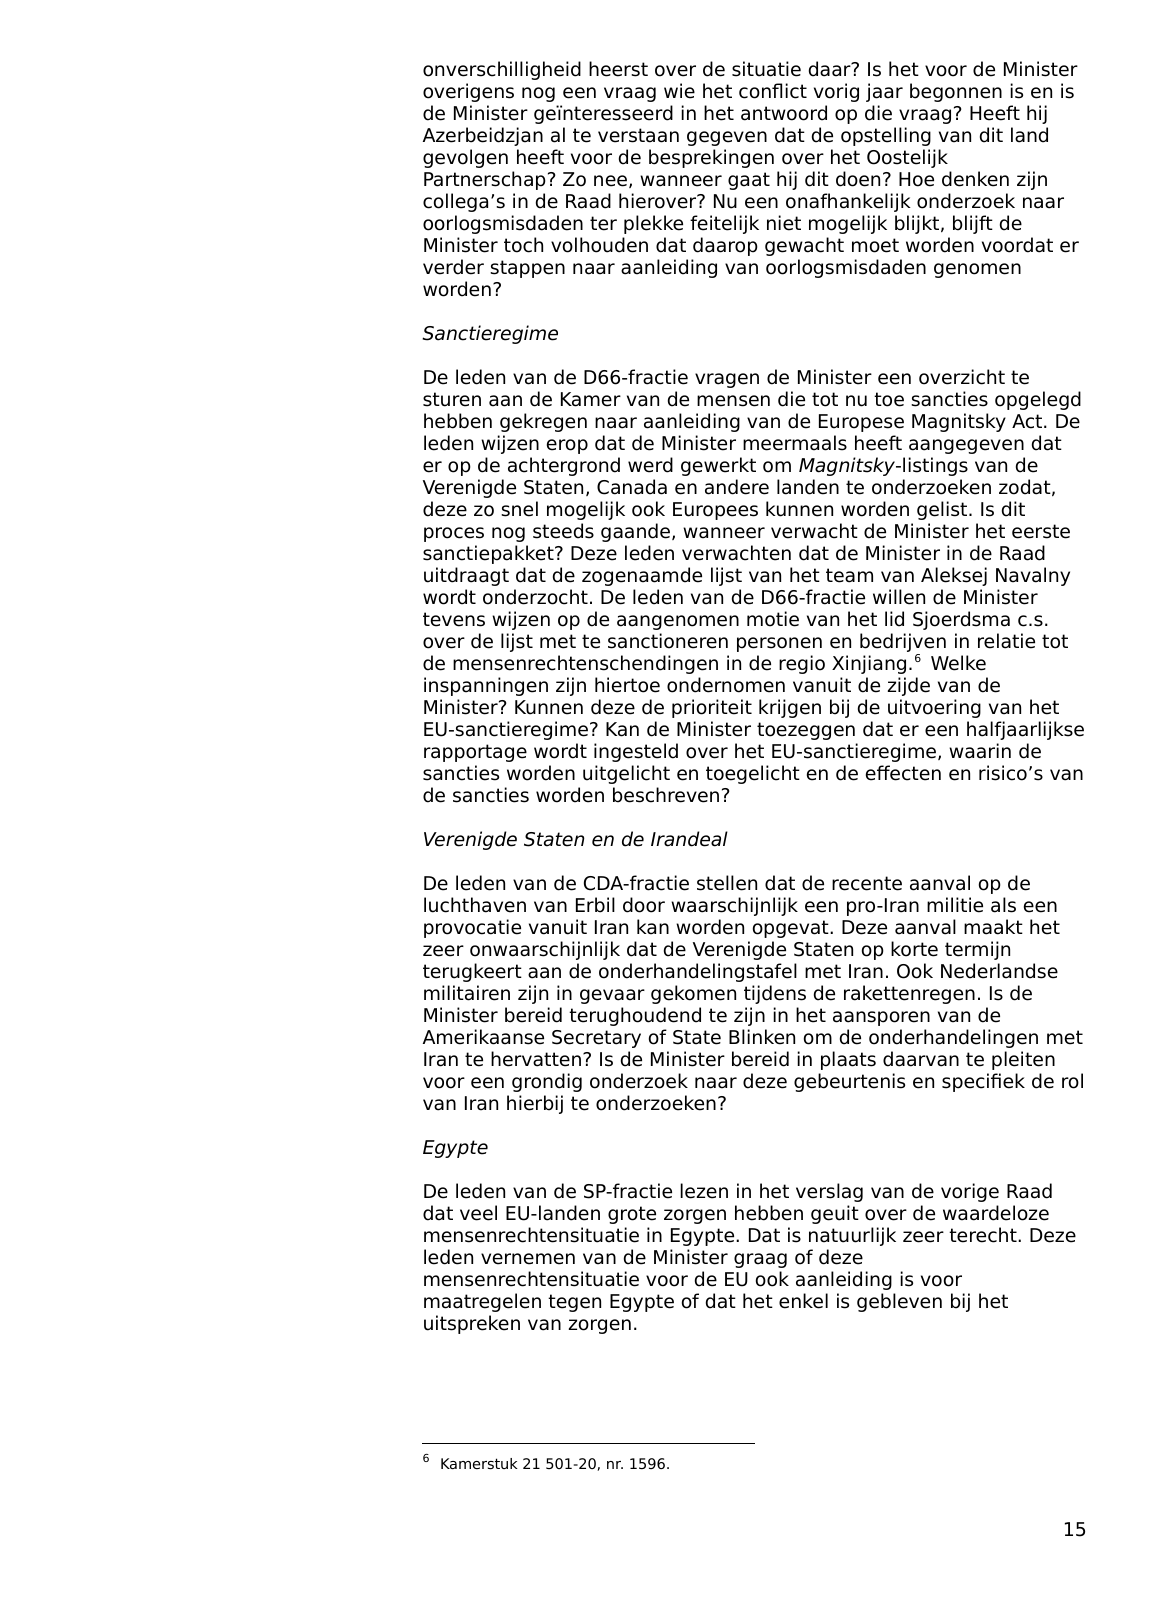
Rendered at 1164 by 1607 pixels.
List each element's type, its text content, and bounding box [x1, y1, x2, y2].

text onverschilligheid heerst over de situatie daar? Is het voor de Minister overigens nog een vraag wie het conflict vorig jaar begonnen is en is de Minister geïnteresseerd in het antwoord op die vraag? Heeft hij Azerbeidzjan al te verstaan gegeven dat de opstelling van dit land gevolgen heeft voor de besprekingen over het Oostelijk Partnerschap? Zo nee, wanneer gaat hij dit doen? Hoe denken zijn collega’s in de Raad hierover? Nu een onafhankelijk onderzoek naar oorlogsmisdaden ter plekke feitelijk niet mogelijk blijkt, blijft de Minister toch volhouden dat daarop gewacht moet worden voordat er verder stappen naar aanleiding van oorlogsmisdaden genomen worden? [422, 59, 1087, 301]
subtitle Sanctieregime [422, 323, 1087, 345]
text De leden van de CDA-fractie stellen dat de recente aanval op de luchthaven van Erbil door waarschijnlijk een pro-Iran militie als een provocatie vanuit Iran kan worden opgevat. Deze aanval maakt het zeer onwaarschijnlijk dat de Verenigde Staten op korte termijn terugkeert aan de onderhandelingstafel met Iran. Ook Nederlandse militairen zijn in gevaar gekomen tijdens de rakettenregen. Is de Minister bereid terughoudend te zijn in het aansporen van de Amerikaanse Secretary of State Blinken om de onderhandelingen met Iran te hervatten? Is de Minister bereid in plaats daarvan te pleiten voor een grondig onderzoek naar deze gebeurtenis en specifiek de rol van Iran hierbij te onderzoeken? [422, 873, 1087, 1115]
text Kamerstuk 21 501-20, nr. 1596. [422, 1452, 1087, 1474]
text De leden van de D66-fractie vragen de Minister een overzicht te sturen aan de Kamer van de mensen die tot nu toe sancties opgelegd hebben gekregen naar aanleiding van de Europese Magnitsky Act. De leden wijzen erop dat de Minister meermaals heeft aangegeven dat er op de achtergrond werd gewerkt om Magnitsky-listings van de Verenigde Staten, Canada en andere landen te onderzoeken zodat, deze zo snel mogelijk ook Europees kunnen worden gelist. Is dit proces nog steeds gaande, wanneer verwacht de Minister het eerste sanctiepakket? Deze leden verwachten dat de Minister in de Raad uitdraagt dat de zogenaamde lijst van het team van Aleksej Navalny wordt onderzocht. De leden van de D66-fractie willen de Minister tevens wijzen op de aangenomen motie van het lid Sjoerdsma c.s. over de lijst met te sanctioneren personen en bedrijven in relatie tot de mensenrechtenschendingen in de regio Xinjiang. Welke inspanningen zijn hiertoe ondernomen vanuit de zijde van de Minister? Kunnen deze de prioriteit krijgen bij de uitvoering van het EU-sanctieregime? Kan de Minister toezeggen dat er een halfjaarlijkse rapportage wordt ingesteld over het EU-sanctieregime, waarin de sancties worden uitgelicht en toegelicht en de effecten en risico’s van de sancties worden beschreven? [422, 367, 1087, 807]
subtitle Egypte [422, 1137, 1087, 1159]
text De leden van de SP-fractie lezen in het verslag van de vorige Raad dat veel EU-landen grote zorgen hebben geuit over de waardeloze mensenrechtensituatie in Egypte. Dat is natuurlijk zeer terecht. Deze leden vernemen van de Minister graag of deze mensenrechtensituatie voor de EU ook aanleiding is voor maatregelen tegen Egypte of dat het enkel is gebleven bij het uitspreken van zorgen. [422, 1181, 1087, 1335]
subtitle Verenigde Staten en de Irandeal [422, 829, 1087, 851]
